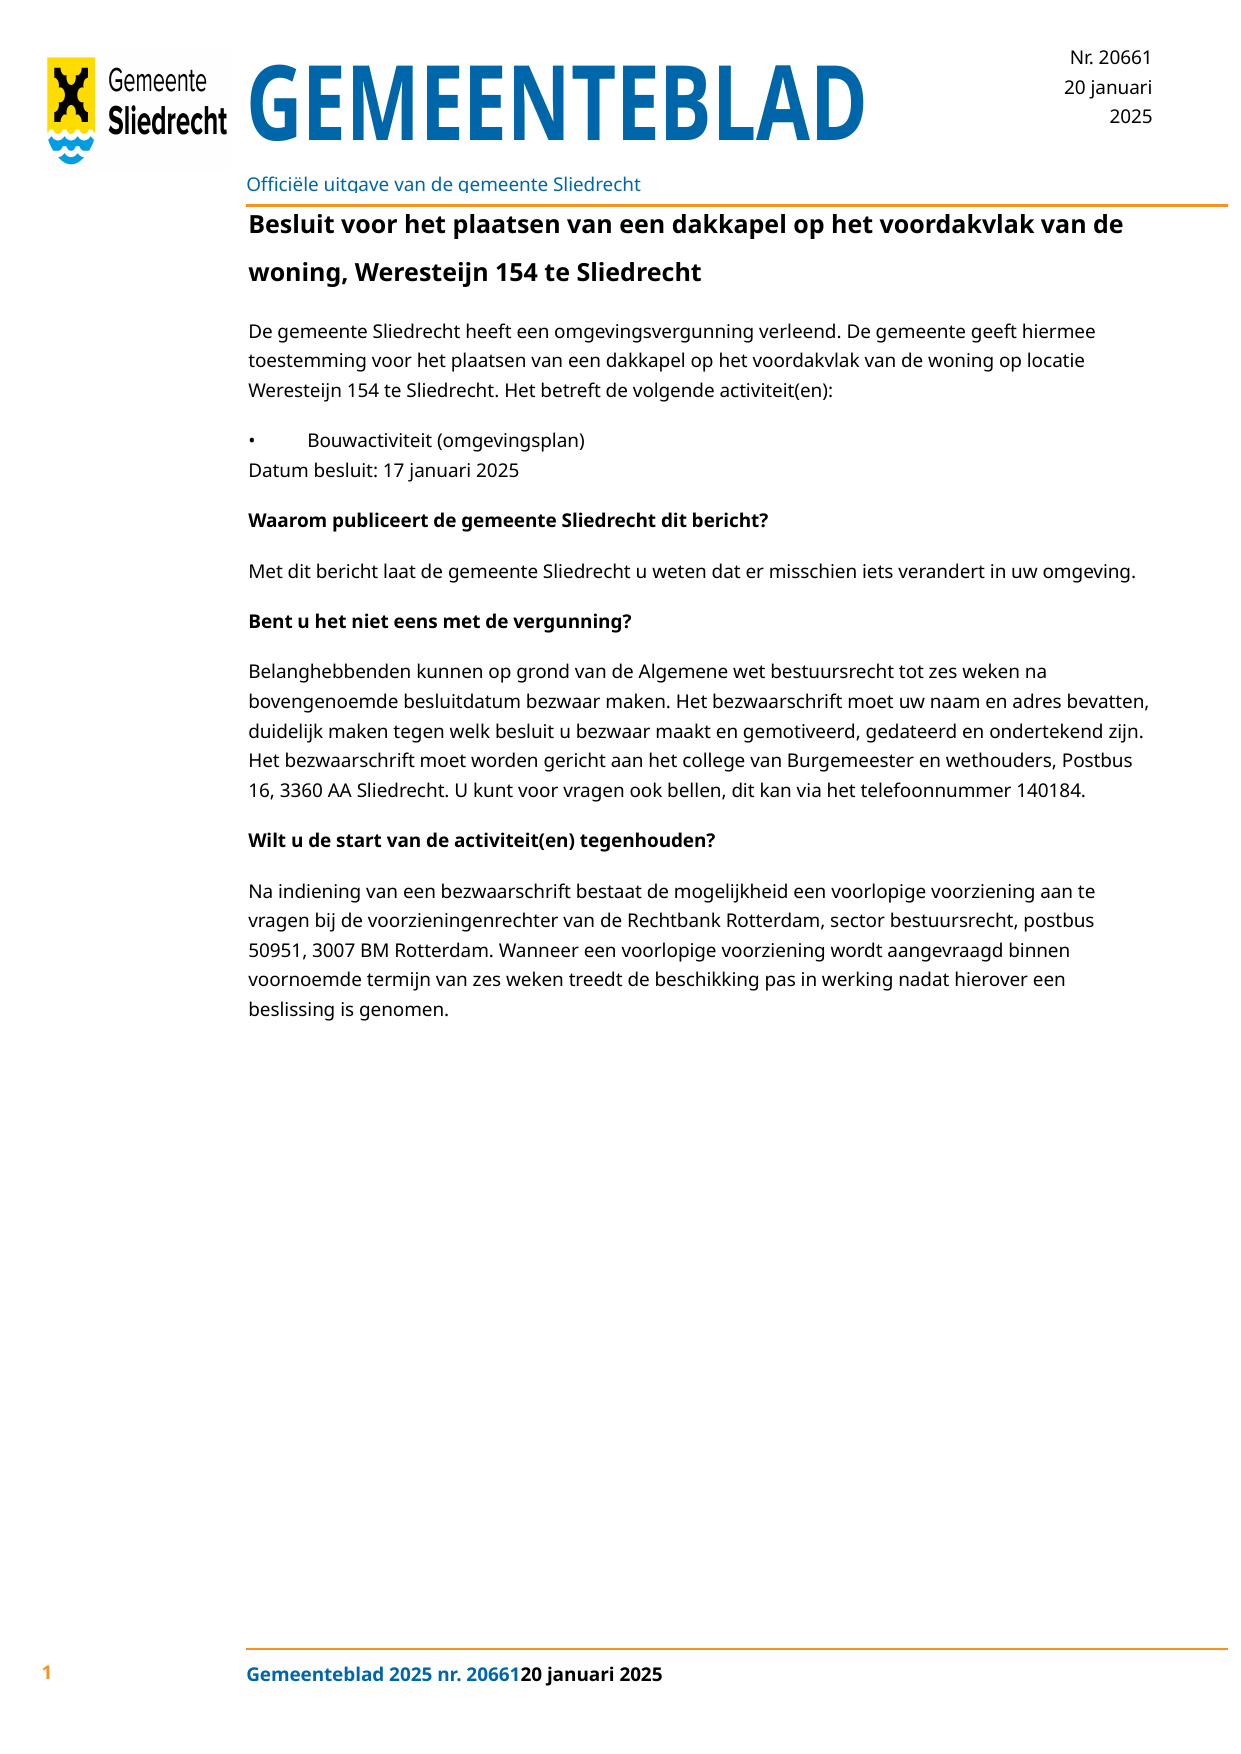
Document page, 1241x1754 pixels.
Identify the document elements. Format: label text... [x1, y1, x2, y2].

text Na indiening van een bezwaarschrift bestaat de mogelijkheid een voorlopige voorziening aan te vragen bij de voorzieningenrechter van de Rechtbank Rotterdam, sector bestuursrecht, postbus 50951, 3007 BM Rotterdam. Wanneer een voorlopige voorziening wordt aangevraagd binnen voornoemde termijn van zes weken treedt de beschikking pas in werking nadat hierover een beslissing is genomen. [248, 878, 1152, 1022]
list Bouwactiviteit (omgevingsplan) [248, 427, 1152, 453]
text Besluit voor het plaatsen van een dakkapel op het voordakvlak van de woning, Weresteijn 154 te Sliedrecht [248, 207, 1152, 288]
text Belanghebbenden kunnen op grond van de Algemene wet bestuursrecht tot zes weken na bovengenoemde besluitdatum bezwaar maken. Het bezwaarschrift moet uw naam en adres bevatten, duidelijk maken tegen welk besluit u bezwaar maakt en gemotiveerd, gedateerd en ondertekend zijn. Het bezwaarschrift moet worden gericht aan het college van Burgemeester en wethouders, Postbus 16, 3360 AA Sliedrecht. U kunt voor vragen ook bellen, dit kan via het telefoonnummer 140184. [248, 659, 1152, 803]
text Wilt u de start van de activiteit(en) tegenhouden? [248, 827, 1152, 853]
text De gemeente Sliedrecht heeft een omgevingsvergunning verleend. De gemeente geeft hiermee toestemming voor het plaatsen van een dakkapel op het voordakvlak van de woning op locatie Weresteijn 154 te Sliedrecht. Het betreft de volgende activiteit(en): [248, 318, 1152, 403]
text Waarom publiceert de gemeente Sliedrecht dit bericht? [248, 507, 1152, 533]
picture [41, 47, 231, 172]
text Bent u het niet eens met de vergunning? [248, 608, 1152, 634]
text Met dit bericht laat de gemeente Sliedrecht u weten dat er misschien iets verandert in uw omgeving. [248, 558, 1152, 584]
text Datum besluit: 17 januari 2025 [248, 457, 1152, 483]
